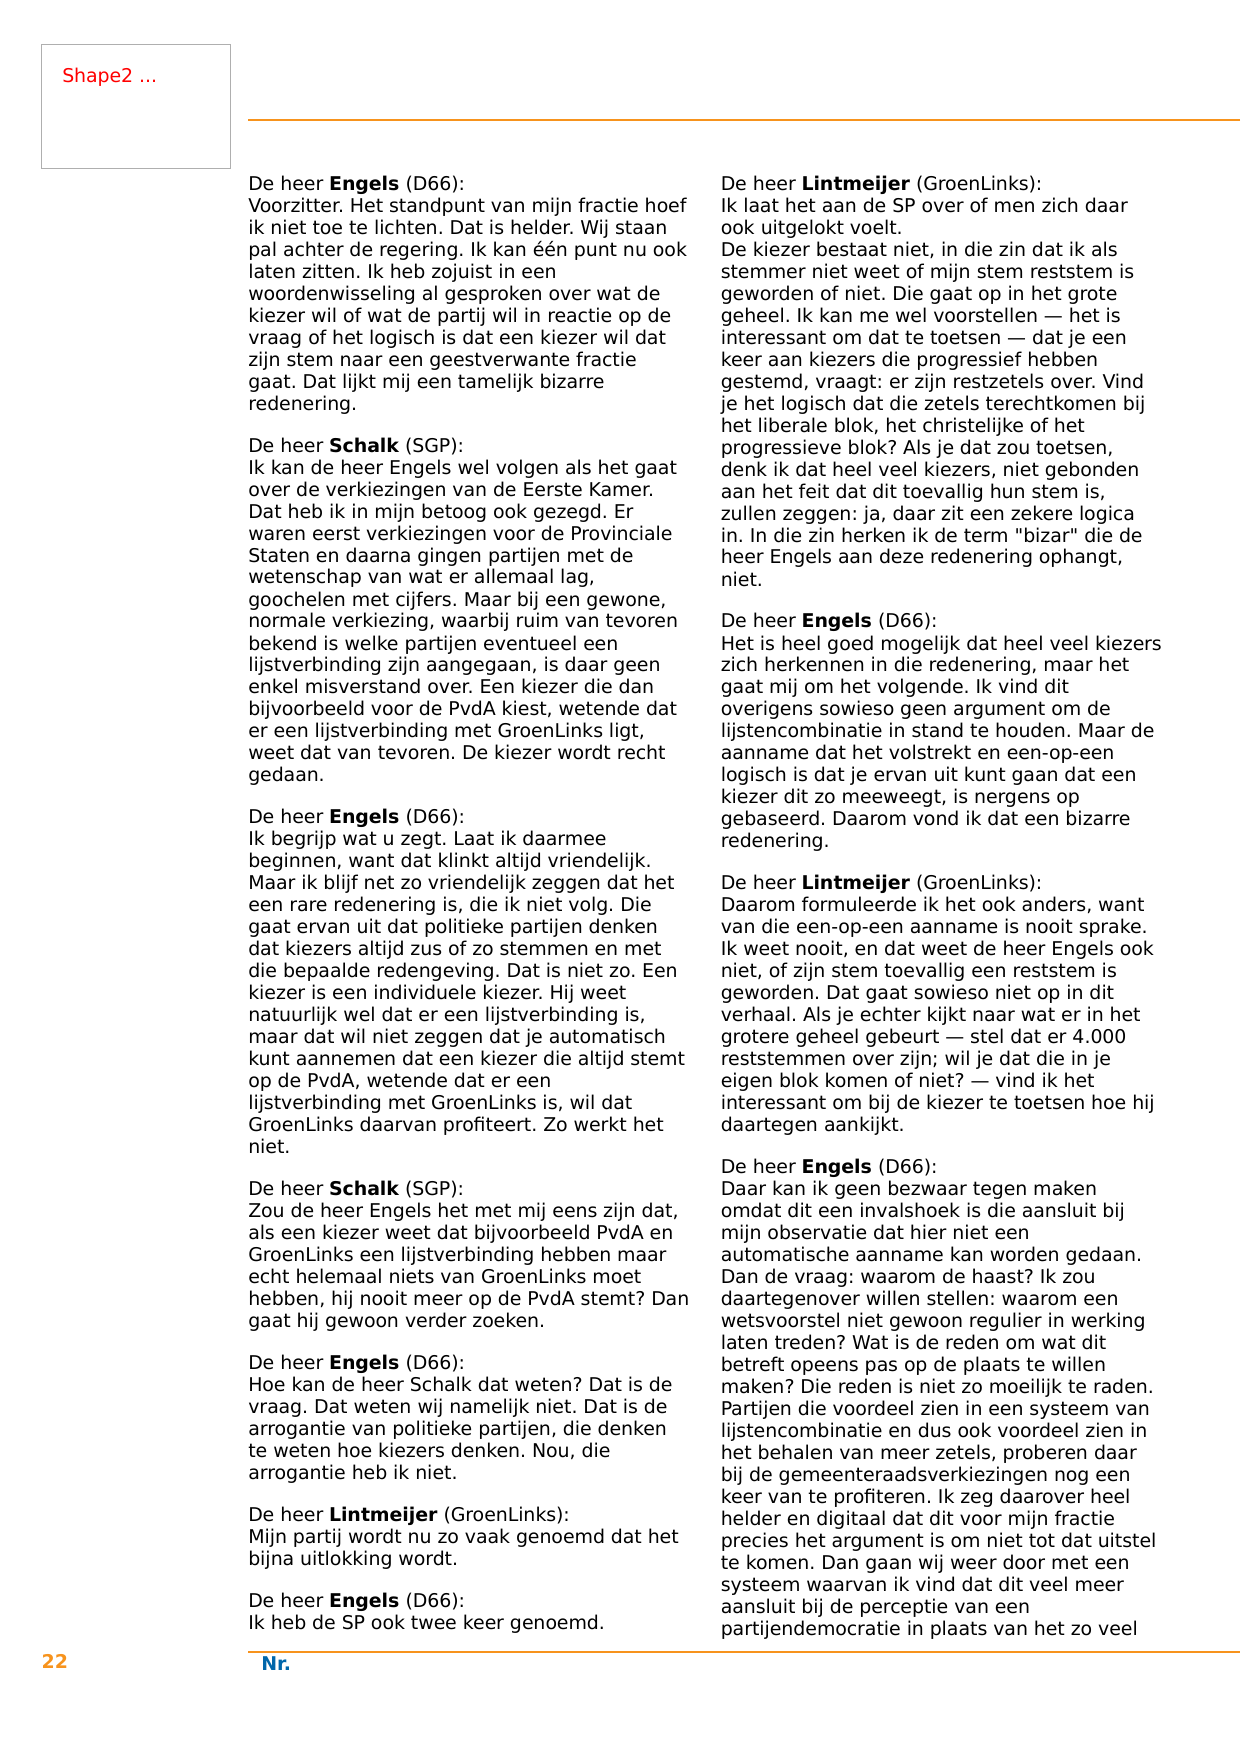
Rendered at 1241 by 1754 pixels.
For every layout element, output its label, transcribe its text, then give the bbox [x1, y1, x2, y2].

text De heer Engels (D66): [248, 173, 691, 195]
text Het is heel goed mogelijk dat heel veel kiezers zich herkennen in die redenering, maar het gaat mij om het volgende. Ik vind dit overigens sowieso geen argument om de lijstencombinatie in stand te houden. Maar de aanname dat het volstrekt en een-op-een logisch is dat je ervan uit kunt gaan dat een kiezer dit zo meeweegt, is nergens op gebaseerd. Daarom vond ik dat een bizarre redenering. [721, 632, 1163, 852]
text Hoe kan de heer Schalk dat weten? Dat is de vraag. Dat weten wij namelijk niet. Dat is de arrogantie van politieke partijen, die denken te weten hoe kiezers denken. Nou, die arrogantie heb ik niet. [248, 1374, 691, 1484]
text De heer Schalk (SGP): [248, 1178, 691, 1200]
text Ik heb de SP ook twee keer genoemd. [248, 1612, 691, 1633]
text De heer Engels (D66): [721, 1156, 1163, 1178]
text Voorzitter. Het standpunt van mijn fractie hoef ik niet toe te lichten. Dat is helder. Wij staan pal achter de regering. Ik kan één punt nu ook laten zitten. Ik heb zojuist in een woordenwisseling al gesproken over wat de kiezer wil of wat de partij wil in reactie op de vraag of het logisch is dat een kiezer wil dat zijn stem naar een geestverwante fractie gaat. Dat lijkt mij een tamelijk bizarre redenering. [248, 195, 691, 414]
text Ik begrijp wat u zegt. Laat ik daarmee beginnen, want dat klinkt altijd vriendelijk. Maar ik blijf net zo vriendelijk zeggen dat het een rare redenering is, die ik niet volg. Die gaat ervan uit dat politieke partijen denken dat kiezers altijd zus of zo stemmen en met die bepaalde redengeving. Dat is niet zo. Een kiezer is een individuele kiezer. Hij weet natuurlijk wel dat er een lijstverbinding is, maar dat wil niet zeggen dat je automatisch kunt aannemen dat een kiezer die altijd stemt op de PvdA, wetende dat er een lijstverbinding met GroenLinks is, wil dat GroenLinks daarvan profiteert. Zo werkt het niet. [248, 828, 691, 1158]
text Ik kan de heer Engels wel volgen als het gaat over de verkiezingen van de Eerste Kamer. Dat heb ik in mijn betoog ook gezegd. Er waren eerst verkiezingen voor de Provinciale Staten en daarna gingen partijen met de wetenschap van wat er allemaal lag, goochelen met cijfers. Maar bij een gewone, normale verkiezing, waarbij ruim van tevoren bekend is welke partijen eventueel een lijstverbinding zijn aangegaan, is daar geen enkel misverstand over. Een kiezer die dan bijvoorbeeld voor de PvdA kiest, wetende dat er een lijstverbinding met GroenLinks ligt, weet dat van tevoren. De kiezer wordt recht gedaan. [248, 457, 691, 786]
text De heer Engels (D66): [721, 610, 1163, 632]
text De heer Engels (D66): [248, 1589, 691, 1612]
text Daarom formuleerde ik het ook anders, want van die een-op-een aanname is nooit sprake. Ik weet nooit, en dat weet de heer Engels ook niet, of zijn stem toevallig een reststem is geworden. Dat gaat sowieso niet op in dit verhaal. Als je echter kijkt naar wat er in het grotere geheel gebeurt — stel dat er 4.000 reststemmen over zijn; wil je dat die in je eigen blok komen of niet? — vind ik het interessant om bij de kiezer te toetsen hoe hij daartegen aankijkt. [721, 894, 1163, 1136]
text Ik laat het aan de SP over of men zich daar ook uitgelokt voelt. [721, 195, 1163, 239]
text De kiezer bestaat niet, in die zin dat ik als stemmer niet weet of mijn stem reststem is geworden of niet. Die gaat op in het grote geheel. Ik kan me wel voorstellen — het is interessant om dat te toetsen — dat je een keer aan kiezers die progressief hebben gestemd, vraagt: er zijn restzetels over. Vind je het logisch dat die zetels terechtkomen bij het liberale blok, het christelijke of het progressieve blok? Als je dat zou toetsen, denk ik dat heel veel kiezers, niet gebonden aan het feit dat dit toevallig hun stem is, zullen zeggen: ja, daar zit een zekere logica in. In die zin herken ik de term "bizar" die de heer Engels aan deze redenering ophangt, niet. [721, 239, 1163, 590]
text Zou de heer Engels het met mij eens zijn dat, als een kiezer weet dat bijvoorbeeld PvdA en GroenLinks een lijstverbinding hebben maar echt helemaal niets van GroenLinks moet hebben, hij nooit meer op de PvdA stemt? Dan gaat hij gewoon verder zoeken. [248, 1200, 691, 1332]
text De heer Lintmeijer (GroenLinks): [721, 872, 1163, 894]
text De heer Engels (D66): [248, 1352, 691, 1374]
text Mijn partij wordt nu zo vaak genoemd dat het bijna uitlokking wordt. [248, 1526, 691, 1569]
text De heer Engels (D66): [248, 806, 691, 828]
text Daar kan ik geen bezwaar tegen maken omdat dit een invalshoek is die aansluit bij mijn observatie dat hier niet een automatische aanname kan worden gedaan. [721, 1178, 1163, 1266]
text De heer Lintmeijer (GroenLinks): [248, 1504, 691, 1526]
text De heer Schalk (SGP): [248, 434, 691, 457]
text De heer Lintmeijer (GroenLinks): [721, 173, 1163, 195]
text Dan de vraag: waarom de haast? Ik zou daartegenover willen stellen: waarom een wetsvoorstel niet gewoon regulier in werking laten treden? Wat is de reden om wat dit betreft opeens pas op de plaats te willen maken? Die reden is niet zo moeilijk te raden. Partijen die voordeel zien in een systeem van lijstencombinatie en dus ook voordeel zien in het behalen van meer zetels, proberen daar bij de gemeenteraadsverkiezingen nog een keer van te profiteren. Ik zeg daarover heel helder en digitaal dat dit voor mijn fractie precies het argument is om niet tot dat uitstel te komen. Dan gaan wij weer door met een systeem waarvan ik vind dat dit veel meer aansluit bij de perceptie van een partijendemocratie in plaats van het zo veel [721, 1266, 1163, 1639]
